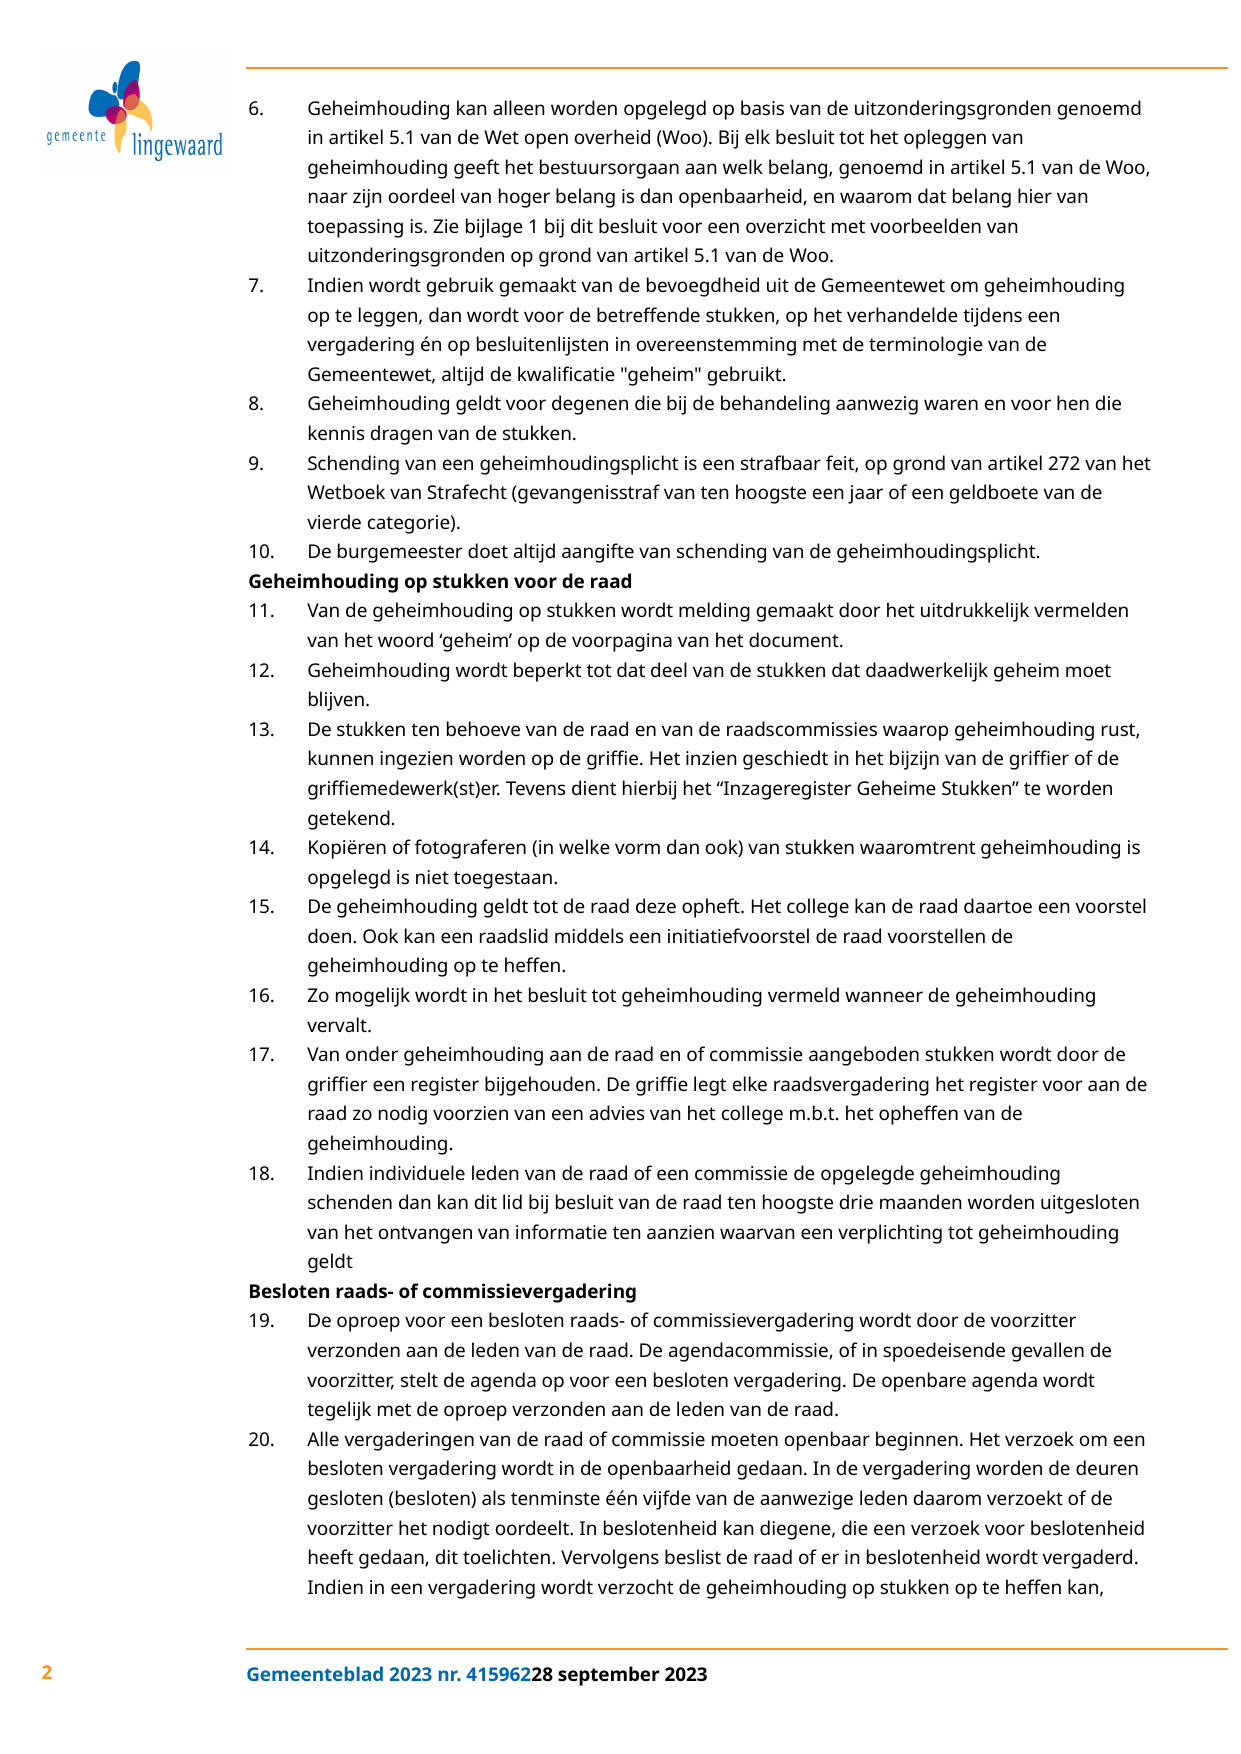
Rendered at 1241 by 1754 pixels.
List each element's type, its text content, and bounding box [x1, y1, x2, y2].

list De geheimhouding geldt tot de raad deze opheft. Het college kan de raad daartoe een voorstel doen. Ook kan een raadslid middels een initiatiefvoorstel de raad voorstellen de geheimhouding op te heffen. [248, 893, 1152, 978]
text Geheimhouding op stukken voor de raad [248, 568, 1152, 594]
list Schending van een geheimhoudingsplicht is een strafbaar feit, op grond van artikel 272 van het Wetboek van Strafecht (gevangenisstraf van ten hoogste een jaar of een geldboete van de vierde categorie). [248, 450, 1152, 535]
list Alle vergaderingen van de raad of commissie moeten openbaar beginnen. Het verzoek om een besloten vergadering wordt in de openbaarheid gedaan. In de vergadering worden de deuren gesloten (besloten) als tenminste één vijfde van de aanwezige leden daarom verzoekt of de voorzitter het nodigt oordeelt. In beslotenheid kan diegene, die een verzoek voor beslotenheid heeft gedaan, dit toelichten. Vervolgens beslist de raad of er in beslotenheid wordt vergaderd. Indien in een vergadering wordt verzocht de geheimhouding op stukken op te heffen kan, [248, 1426, 1152, 1600]
list De stukken ten behoeve van de raad en van de raadscommissies waarop geheimhouding rust, kunnen ingezien worden op de griffie. Het inzien geschiedt in het bijzijn van de griffier of de griffiemedewerk(st)er. Tevens dient hierbij het “Inzageregister Geheime Stukken” te worden getekend. [248, 716, 1152, 831]
list De oproep voor een besloten raads- of commissievergadering wordt door de voorzitter verzonden aan de leden van de raad. De agendacommissie, of in spoedeisende gevallen de voorzitter, stelt de agenda op voor een besloten vergadering. De openbare agenda wordt tegelijk met de oproep verzonden aan de leden van de raad. [248, 1308, 1152, 1422]
list Geheimhouding wordt beperkt tot dat deel van de stukken dat daadwerkelijk geheim moet blijven. [248, 657, 1152, 712]
picture [41, 47, 231, 172]
text Besloten raads- of commissievergadering [248, 1278, 1152, 1304]
list Geheimhouding geldt voor degenen die bij de behandeling aanwezig waren en voor hen die kennis dragen van de stukken. [248, 391, 1152, 446]
list Zo mogelijk wordt in het besluit tot geheimhouding vermeld wanneer de geheimhouding vervalt. [248, 982, 1152, 1038]
list Kopiëren of fotograferen (in welke vorm dan ook) van stukken waaromtrent geheimhouding is opgelegd is niet toegestaan. [248, 834, 1152, 890]
list Van onder geheimhouding aan de raad en of commissie aangeboden stukken wordt door de griffier een register bijgehouden. De griffie legt elke raadsvergadering het register voor aan de raad zo nodig voorzien van een advies van het college m.b.t. het opheffen van de geheimhouding. [248, 1041, 1152, 1156]
list Indien wordt gebruik gemaakt van de bevoegdheid uit de Gemeentewet om geheimhouding op te leggen, dan wordt voor de betreffende stukken, op het verhandelde tijdens een vergadering én op besluitenlijsten in overeenstemming met de terminologie van de Gemeentewet, altijd de kwalificatie "geheim" gebruikt. [248, 272, 1152, 387]
list Geheimhouding kan alleen worden opgelegd op basis van de uitzonderingsgronden genoemd in artikel 5.1 van de Wet open overheid (Woo). Bij elk besluit tot het opleggen van geheimhouding geeft het bestuursorgaan aan welk belang, genoemd in artikel 5.1 van de Woo, naar zijn oordeel van hoger belang is dan openbaarheid, en waarom dat belang hier van toepassing is. Zie bijlage 1 bij dit besluit voor een overzicht met voorbeelden van uitzonderingsgronden op grond van artikel 5.1 van de Woo. [248, 95, 1152, 268]
list Van de geheimhouding op stukken wordt melding gemaakt door het uitdrukkelijk vermelden van het woord ‘geheim’ op de voorpagina van het document. [248, 598, 1152, 653]
list Indien individuele leden van de raad of een commissie de opgelegde geheimhouding schenden dan kan dit lid bij besluit van de raad ten hoogste drie maanden worden uitgesloten van het ontvangen van informatie ten aanzien waarvan een verplichting tot geheimhouding geldt [248, 1160, 1152, 1274]
list De burgemeester doet altijd aangifte van schending van de geheimhoudingsplicht. [248, 538, 1152, 564]
